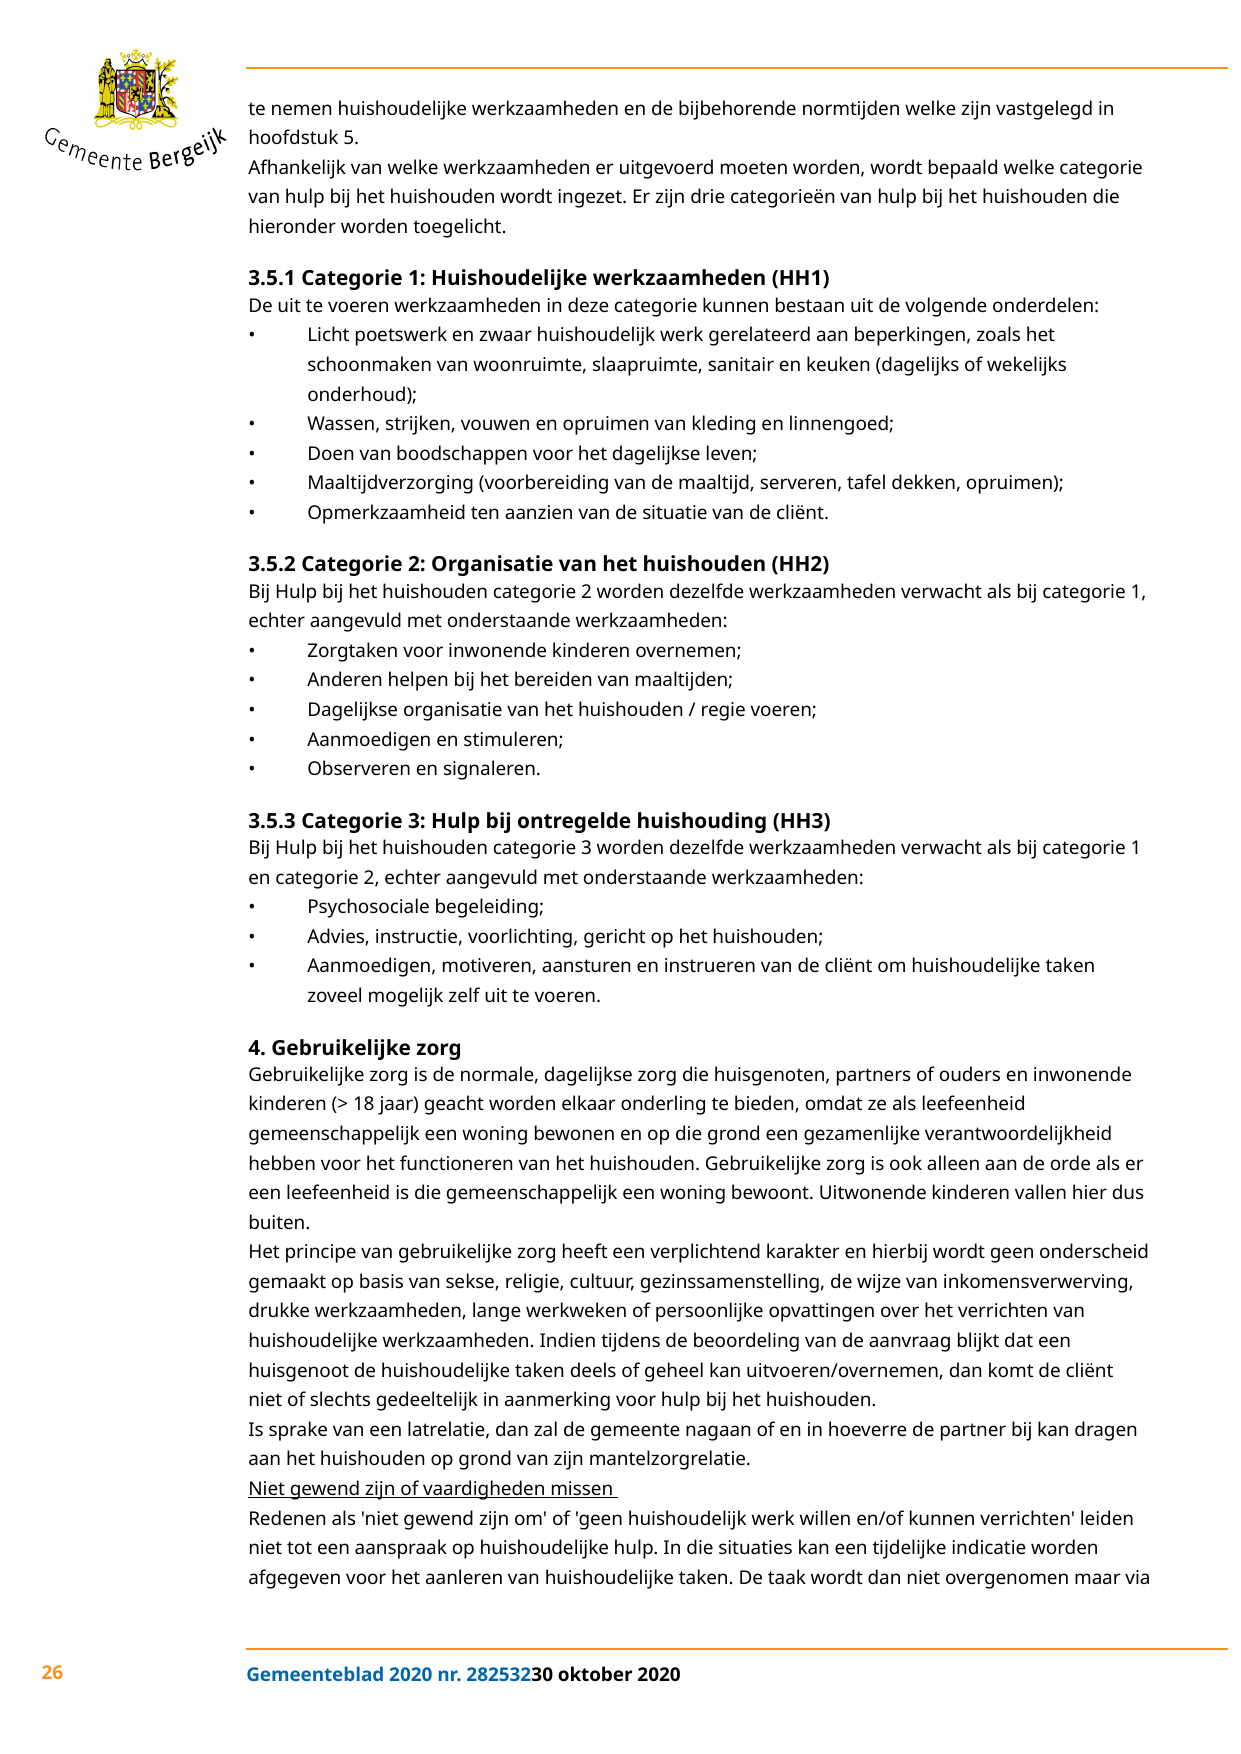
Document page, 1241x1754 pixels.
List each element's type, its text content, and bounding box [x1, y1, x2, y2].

list Anderen helpen bij het bereiden van maaltijden; [248, 667, 1152, 692]
list Doen van boodschappen voor het dagelijkse leven; [248, 440, 1152, 466]
picture [41, 47, 231, 172]
text De uit te voeren werkzaamheden in deze categorie kunnen bestaan uit de volgende onderdelen: [248, 292, 1152, 318]
text 3.5.1 Categorie 1: Huishoudelijke werkzaamheden (HH1) [248, 263, 1152, 292]
text 4. Gebruikelijke zorg [248, 1033, 1152, 1061]
list Licht poetswerk en zwaar huishoudelijk werk gerelateerd aan beperkingen, zoals het schoonmaken van woonruimte, slaapruimte, sanitair en keuken (dagelijks of wekelijks onderhoud); [248, 322, 1152, 406]
list Aanmoedigen en stimuleren; [248, 726, 1152, 752]
list Advies, instructie, voorlichting, gericht op het huishouden; [248, 923, 1152, 949]
list Dagelijkse organisatie van het huishouden / regie voeren; [248, 696, 1152, 722]
list Maaltijdverzorging (voorbereiding van de maaltijd, serveren, tafel dekken, opruimen); [248, 469, 1152, 495]
text Niet gewend zijn of vaardigheden missen [248, 1475, 1152, 1501]
text Is sprake van een latrelatie, dan zal de gemeente nagaan of en in hoeverre de partner bij kan dragen aan het huishouden op grond van zijn mantelzorgrelatie. [248, 1416, 1152, 1471]
text 3.5.2 Categorie 2: Organisatie van het huishouden (HH2) [248, 549, 1152, 578]
text Bij Hulp bij het huishouden categorie 3 worden dezelfde werkzaamheden verwacht als bij categorie 1 en categorie 2, echter aangevuld met onderstaande werkzaamheden: [248, 834, 1152, 889]
list Zorgtaken voor inwonende kinderen overnemen; [248, 637, 1152, 663]
text Redenen als 'niet gewend zijn om' of 'geen huishoudelijk werk willen en/of kunnen verrichten' leiden niet tot een aanspraak op huishoudelijke hulp. In die situaties kan een tijdelijke indicatie worden afgegeven voor het aanleren van huishoudelijke taken. De taak wordt dan niet overgenomen maar via [248, 1505, 1152, 1590]
list Opmerkzaamheid ten aanzien van de situatie van de cliënt. [248, 499, 1152, 525]
list Wassen, strijken, vouwen en opruimen van kleding en linnengoed; [248, 410, 1152, 436]
text Bij Hulp bij het huishouden categorie 2 worden dezelfde werkzaamheden verwacht als bij categorie 1, echter aangevuld met onderstaande werkzaamheden: [248, 578, 1152, 633]
text Gebruikelijke zorg is de normale, dagelijkse zorg die huisgenoten, partners of ouders en inwonende kinderen (> 18 jaar) geacht worden elkaar onderling te bieden, omdat ze als leefeenheid gemeenschappelijk een woning bewonen en op die grond een gezamenlijke verantwoordelijkheid hebben voor het functioneren van het huishouden. Gebruikelijke zorg is ook alleen aan de orde als er een leefeenheid is die gemeenschappelijk een woning bewoont. Uitwonende kinderen vallen hier dus buiten. [248, 1061, 1152, 1235]
text 3.5.3 Categorie 3: Hulp bij ontregelde huishouding (HH3) [248, 806, 1152, 834]
text Het principe van gebruikelijke zorg heeft een verplichtend karakter en hierbij wordt geen onderscheid gemaakt op basis van sekse, religie, cultuur, gezinssamenstelling, de wijze van inkomensverwerving, drukke werkzaamheden, lange werkweken of persoonlijke opvattingen over het verrichten van huishoudelijke werkzaamheden. Indien tijdens de beoordeling van de aanvraag blijkt dat een huisgenoot de huishoudelijke taken deels of geheel kan uitvoeren/overnemen, dan komt de cliënt niet of slechts gedeeltelijk in aanmerking voor hulp bij het huishouden. [248, 1238, 1152, 1412]
list Psychosociale begeleiding; [248, 893, 1152, 919]
text te nemen huishoudelijke werkzaamheden en de bijbehorende normtijden welke zijn vastgelegd in hoofdstuk 5. [248, 95, 1152, 150]
list Aanmoedigen, motiveren, aansturen en instrueren van de cliënt om huishoudelijke taken zoveel mogelijk zelf uit te voeren. [248, 953, 1152, 1008]
list Observeren en signaleren. [248, 755, 1152, 781]
text Afhankelijk van welke werkzaamheden er uitgevoerd moeten worden, wordt bepaald welke categorie van hulp bij het huishouden wordt ingezet. Er zijn drie categorieën van hulp bij het huishouden die hieronder worden toegelicht. [248, 154, 1152, 239]
